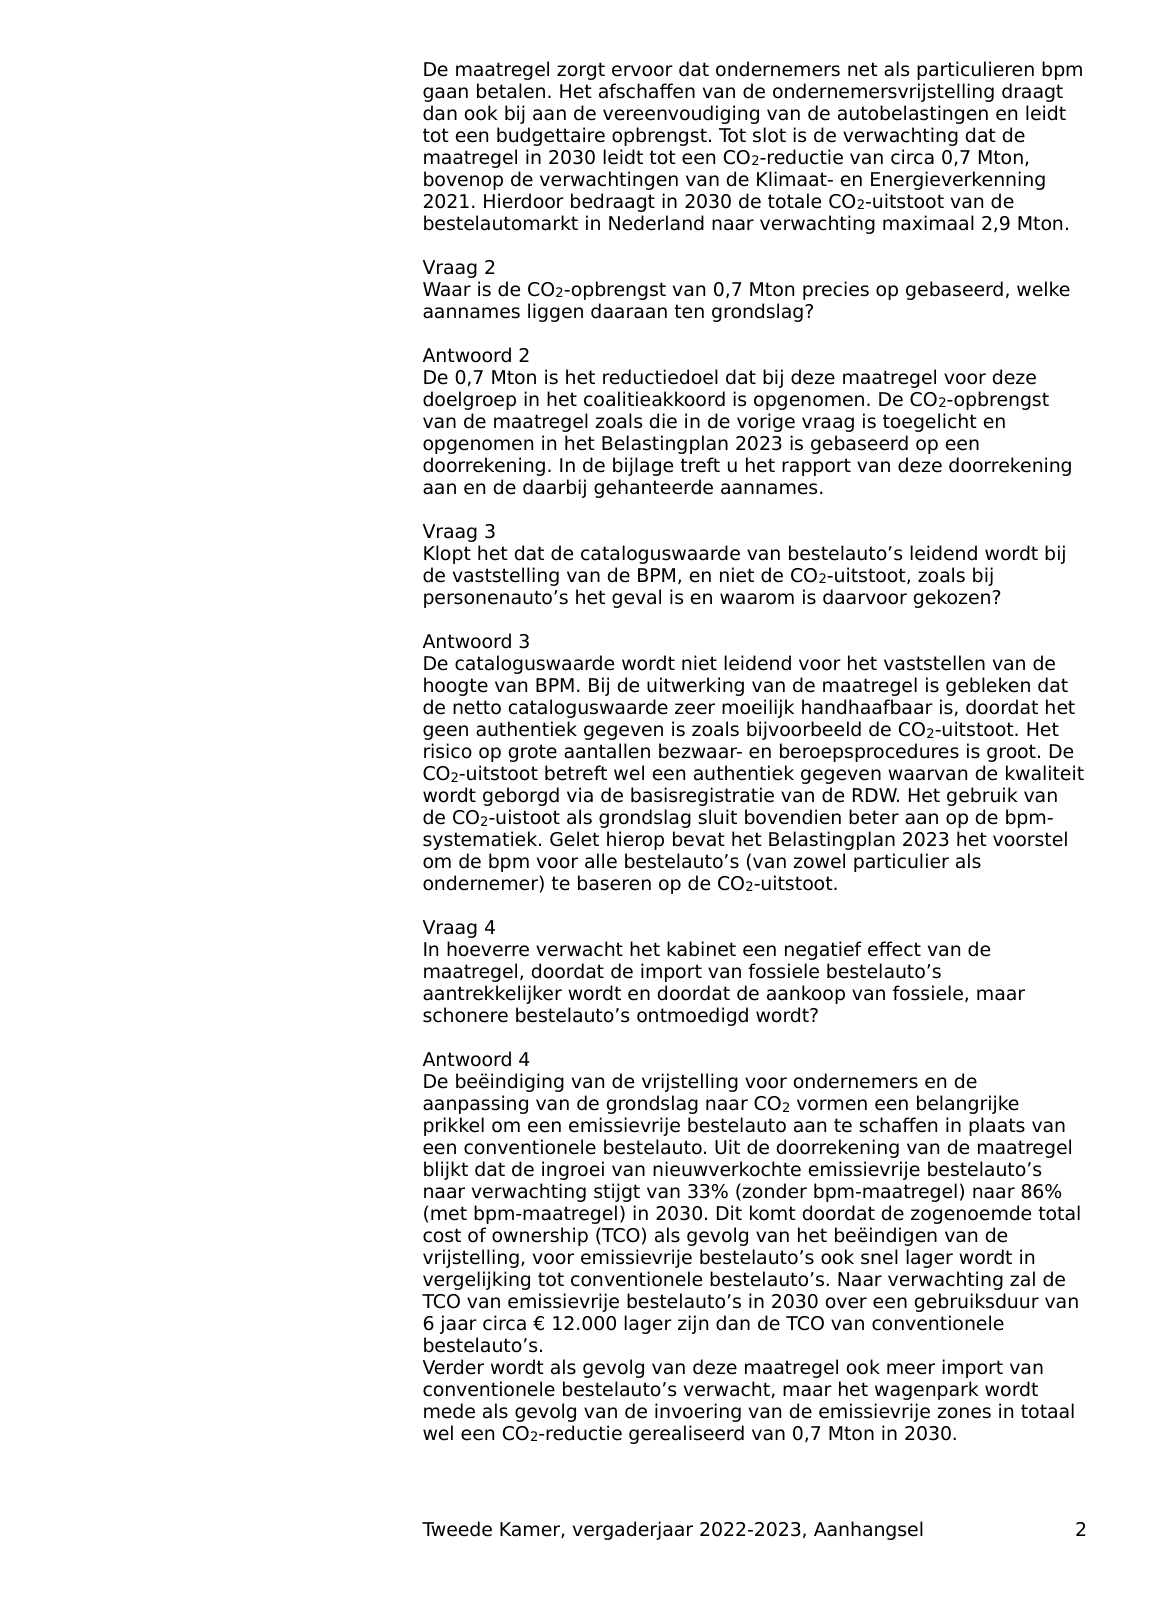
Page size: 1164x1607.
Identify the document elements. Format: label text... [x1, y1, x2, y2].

text De maatregel zorgt ervoor dat ondernemers net als particulieren bpm gaan betalen. Het afschaffen van de ondernemersvrijstelling draagt dan ook bij aan de vereenvoudiging van de autobelastingen en leidt tot een budgettaire opbrengst. Tot slot is de verwachting dat de maatregel in 2030 leidt tot een CO2-reductie van circa 0,7 Mton, bovenop de verwachtingen van de Klimaat- en Energieverkenning 2021. Hierdoor bedraagt in 2030 de totale CO2-uitstoot van de bestelautomarkt in Nederland naar verwachting maximaal 2,9 Mton. [422, 59, 1087, 235]
text Antwoord 2 [422, 345, 1087, 367]
text In hoeverre verwacht het kabinet een negatief effect van de maatregel, doordat de import van fossiele bestelauto’s aantrekkelijker wordt en doordat de aankoop van fossiele, maar schonere bestelauto’s ontmoedigd wordt? [422, 939, 1087, 1027]
text Vraag 4 [422, 917, 1087, 939]
text Antwoord 3 [422, 631, 1087, 653]
text Antwoord 4 [422, 1049, 1087, 1071]
text Verder wordt als gevolg van deze maatregel ook meer import van conventionele bestelauto’s verwacht, maar het wagenpark wordt mede als gevolg van de invoering van de emissievrije zones in totaal wel een CO2-reductie gerealiseerd van 0,7 Mton in 2030. [422, 1357, 1087, 1445]
text De cataloguswaarde wordt niet leidend voor het vaststellen van de hoogte van BPM. Bij de uitwerking van de maatregel is gebleken dat de netto cataloguswaarde zeer moeilijk handhaafbaar is, doordat het geen authentiek gegeven is zoals bijvoorbeeld de CO2-uitstoot. Het risico op grote aantallen bezwaar- en beroepsprocedures is groot. De CO2-uitstoot betreft wel een authentiek gegeven waarvan de kwaliteit wordt geborgd via de basisregistratie van de RDW. Het gebruik van de CO2-uistoot als grondslag sluit bovendien beter aan op de bpm-systematiek. Gelet hierop bevat het Belastingplan 2023 het voorstel om de bpm voor alle bestelauto’s (van zowel particulier als ondernemer) te baseren op de CO2-uitstoot. [422, 653, 1087, 895]
text Waar is de CO2-opbrengst van 0,7 Mton precies op gebaseerd, welke aannames liggen daaraan ten grondslag? [422, 279, 1087, 323]
text Vraag 3 [422, 521, 1087, 543]
text De beëindiging van de vrijstelling voor ondernemers en de aanpassing van de grondslag naar CO2 vormen een belangrijke prikkel om een emissievrije bestelauto aan te schaffen in plaats van een conventionele bestelauto. Uit de doorrekening van de maatregel blijkt dat de ingroei van nieuwverkochte emissievrije bestelauto’s naar verwachting stijgt van 33% (zonder bpm-maatregel) naar 86% (met bpm-maatregel) in 2030. Dit komt doordat de zogenoemde total cost of ownership (TCO) als gevolg van het beëindigen van de vrijstelling, voor emissievrije bestelauto’s ook snel lager wordt in vergelijking tot conventionele bestelauto’s. Naar verwachting zal de TCO van emissievrije bestelauto’s in 2030 over een gebruiksduur van 6 jaar circa € 12.000 lager zijn dan de TCO van conventionele bestelauto’s. [422, 1071, 1087, 1357]
text Vraag 2 [422, 257, 1087, 279]
text Klopt het dat de cataloguswaarde van bestelauto’s leidend wordt bij de vaststelling van de BPM, en niet de CO2-uitstoot, zoals bij personenauto’s het geval is en waarom is daarvoor gekozen? [422, 543, 1087, 609]
text De 0,7 Mton is het reductiedoel dat bij deze maatregel voor deze doelgroep in het coalitieakkoord is opgenomen. De CO2-opbrengst van de maatregel zoals die in de vorige vraag is toegelicht en opgenomen in het Belastingplan 2023 is gebaseerd op een doorrekening. In de bijlage treft u het rapport van deze doorrekening aan en de daarbij gehanteerde aannames. [422, 367, 1087, 499]
